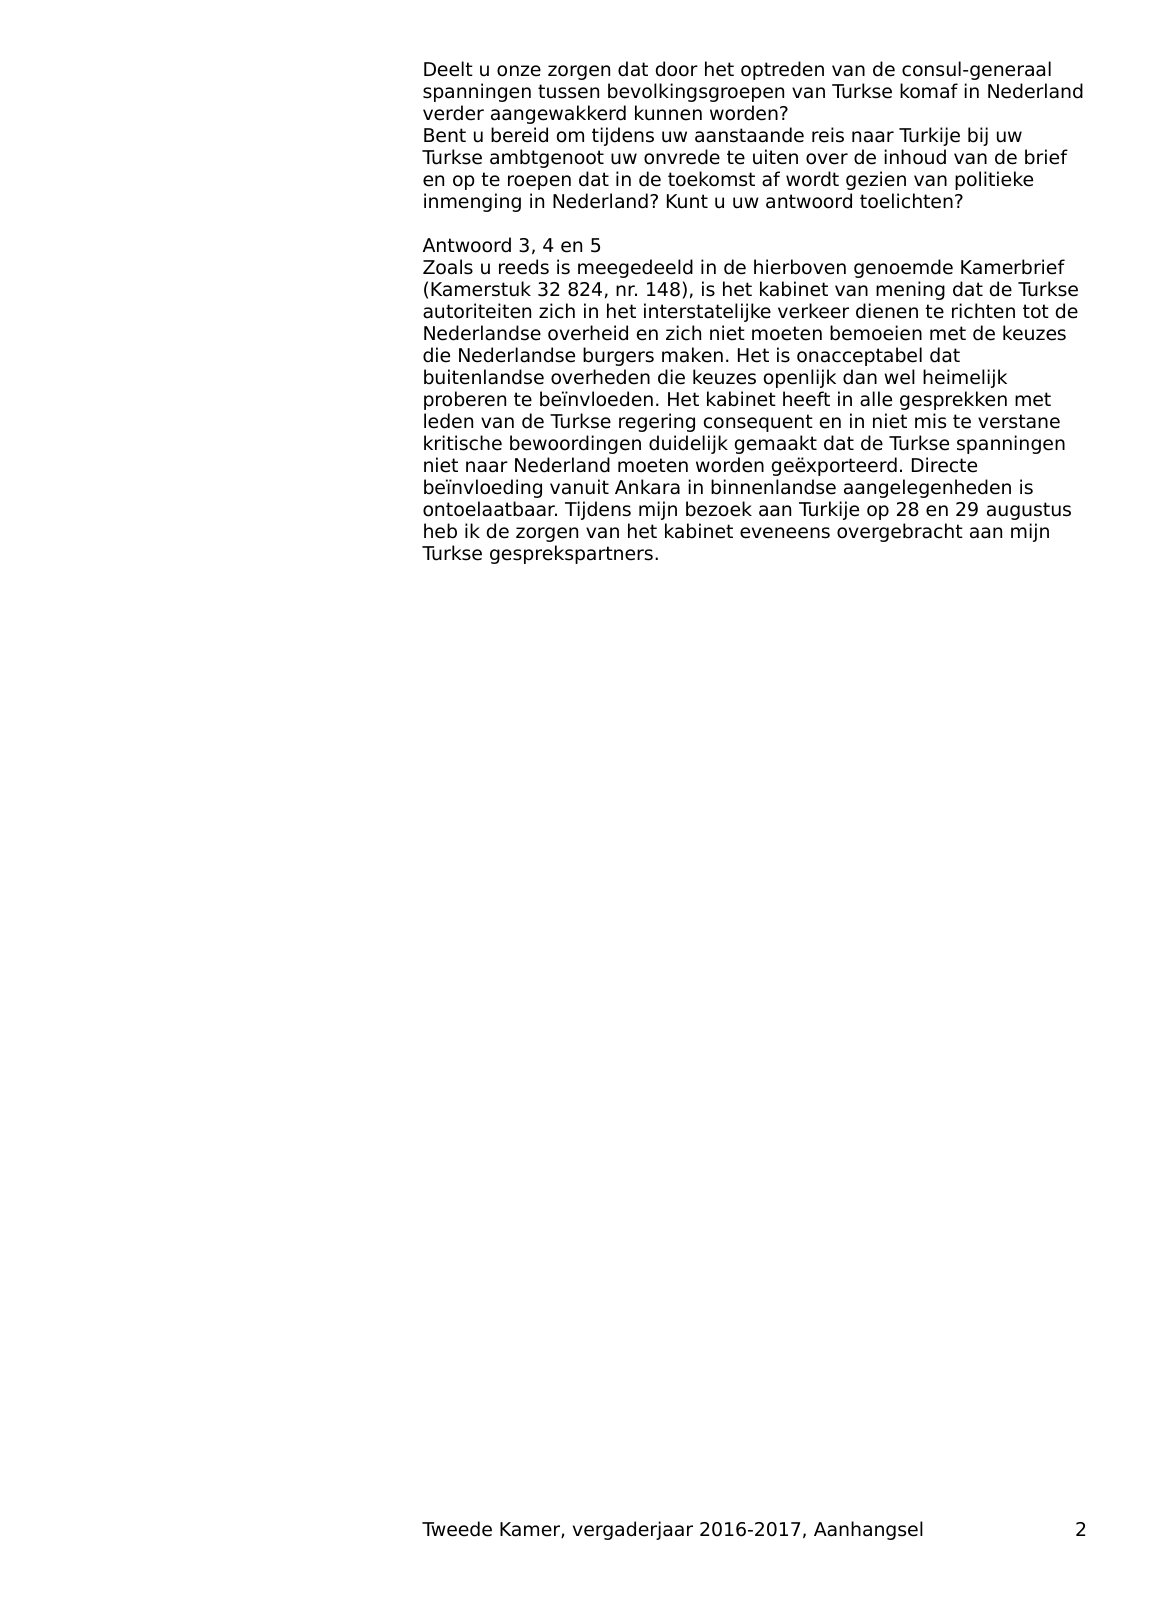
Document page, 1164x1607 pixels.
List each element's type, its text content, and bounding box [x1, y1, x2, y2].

text Deelt u onze zorgen dat door het optreden van de consul-generaal spanningen tussen bevolkingsgroepen van Turkse komaf in Nederland verder aangewakkerd kunnen worden? [422, 59, 1087, 125]
text Bent u bereid om tijdens uw aanstaande reis naar Turkije bij uw Turkse ambtgenoot uw onvrede te uiten over de inhoud van de brief en op te roepen dat in de toekomst af wordt gezien van politieke inmenging in Nederland? Kunt u uw antwoord toelichten? [422, 125, 1087, 213]
text Antwoord 3, 4 en 5 [422, 235, 1087, 257]
text Zoals u reeds is meegedeeld in de hierboven genoemde Kamerbrief (Kamerstuk 32 824, nr. 148), is het kabinet van mening dat de Turkse autoriteiten zich in het interstatelijke verkeer dienen te richten tot de Nederlandse overheid en zich niet moeten bemoeien met de keuzes die Nederlandse burgers maken. Het is onacceptabel dat buitenlandse overheden die keuzes openlijk dan wel heimelijk proberen te beïnvloeden. Het kabinet heeft in alle gesprekken met leden van de Turkse regering consequent en in niet mis te verstane kritische bewoordingen duidelijk gemaakt dat de Turkse spanningen niet naar Nederland moeten worden geëxporteerd. Directe beïnvloeding vanuit Ankara in binnenlandse aangelegenheden is ontoelaatbaar. Tijdens mijn bezoek aan Turkije op 28 en 29 augustus heb ik de zorgen van het kabinet eveneens overgebracht aan mijn Turkse gesprekspartners. [422, 257, 1087, 565]
